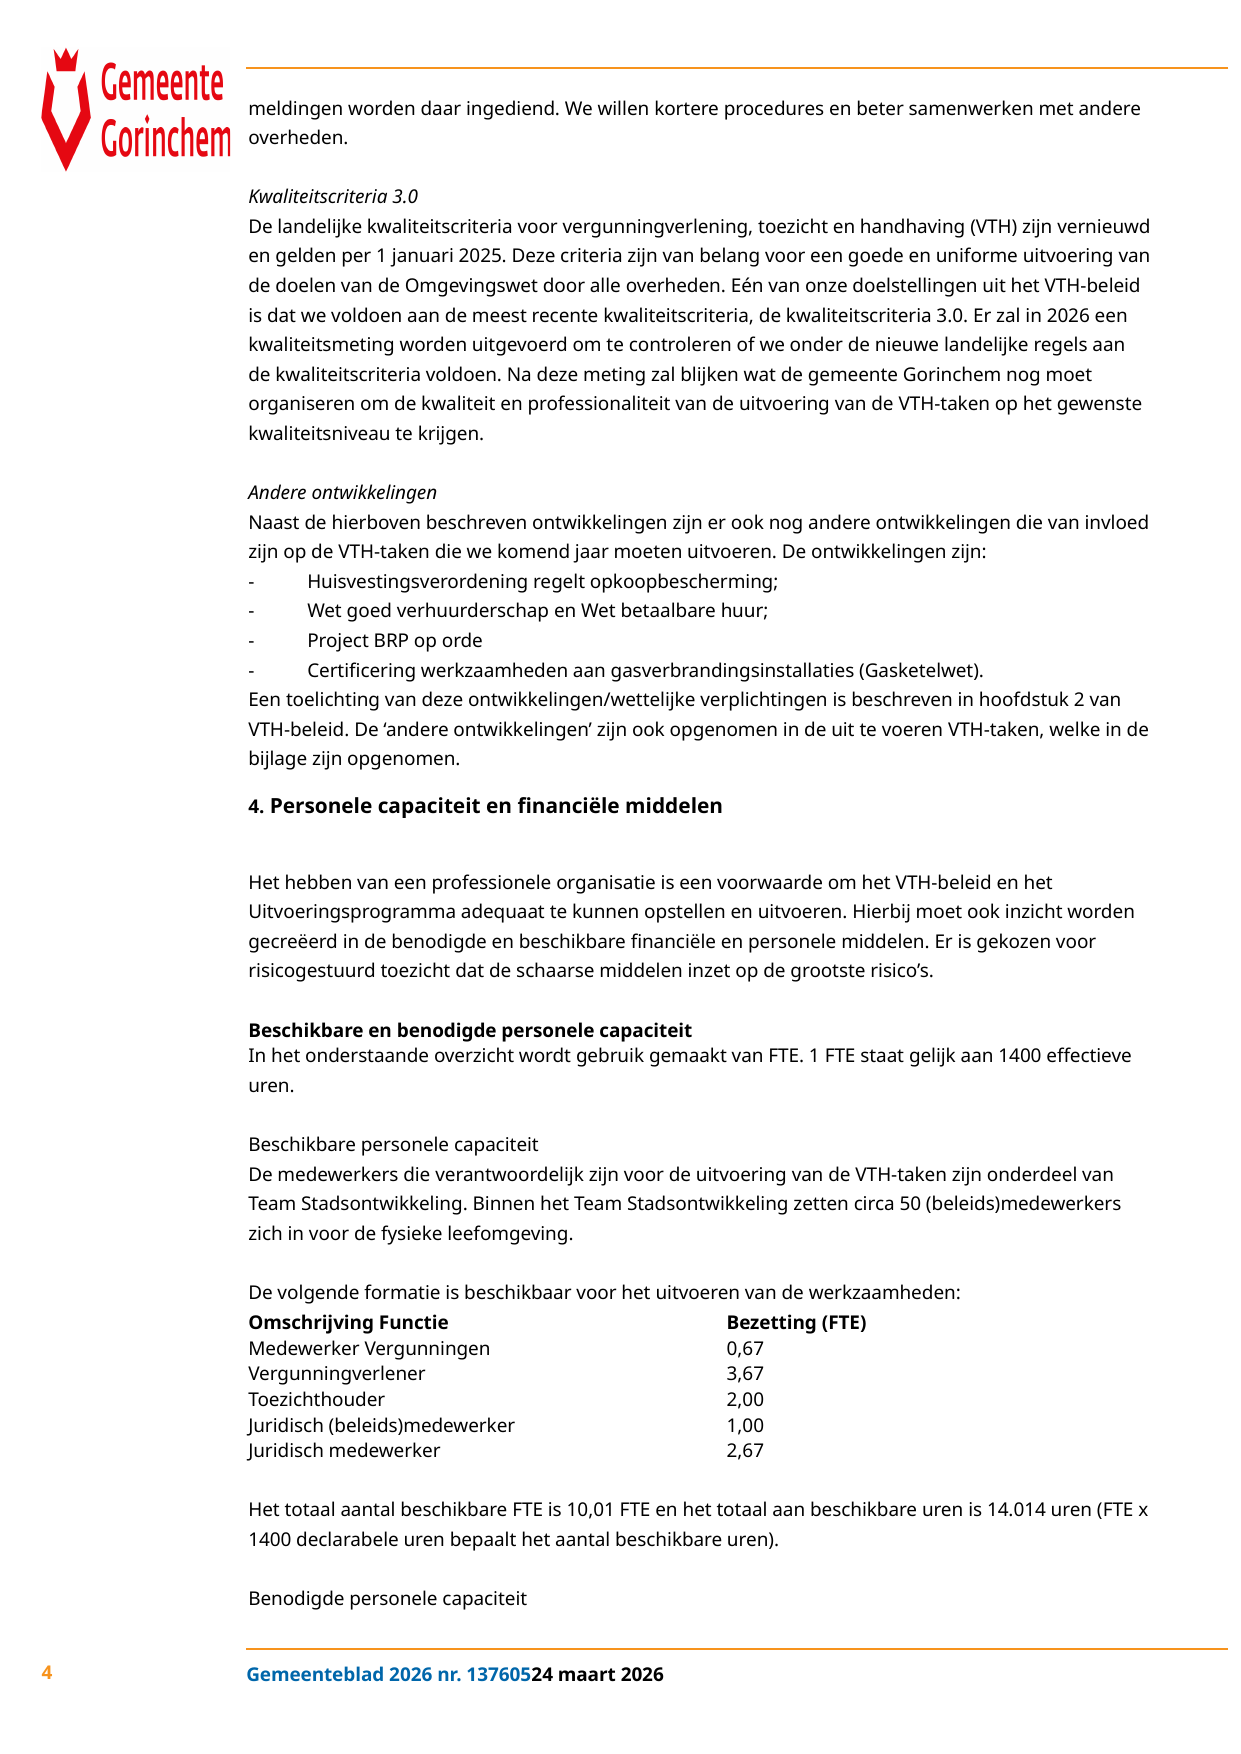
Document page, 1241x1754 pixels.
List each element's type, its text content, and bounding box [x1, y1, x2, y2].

text De medewerkers die verantwoordelijk zijn voor de uitvoering van de VTH-taken zijn onderdeel van Team Stadsontwikkeling. Binnen het Team Stadsontwikkeling zetten circa 50 (beleids)medewerkers zich in voor de fysieke leefomgeving. [248, 1161, 1152, 1246]
text De volgende formatie is beschikbaar voor het uitvoeren van de werkzaamheden: [248, 1279, 1152, 1305]
table_cell 2,67 [726, 1438, 1152, 1463]
table_cell Juridisch (beleids)medewerker [248, 1412, 726, 1438]
text Beschikbare personele capaciteit [248, 1131, 1152, 1157]
text Naast de hierboven beschreven ontwikkelingen zijn er ook nog andere ontwikkelingen die van invloed zijn op de VTH-taken die we komend jaar moeten uitvoeren. De ontwikkelingen zijn: [248, 509, 1152, 564]
list Project BRP op orde [248, 627, 1152, 653]
text De landelijke kwaliteitscriteria voor vergunningverlening, toezicht en handhaving (VTH) zijn vernieuwd en gelden per 1 januari 2025. Deze criteria zijn van belang voor een goede en uniforme uitvoering van de doelen van de Omgevingswet door alle overheden. Eén van onze doelstellingen uit het VTH-beleid is dat we voldoen aan de meest recente kwaliteitscriteria, de kwaliteitscriteria 3.0. Er zal in 2026 een kwaliteitsmeting worden uitgevoerd om te controleren of we onder de nieuwe landelijke regels aan de kwaliteitscriteria voldoen. Na deze meting zal blijken wat de gemeente Gorinchem nog moet organiseren om de kwaliteit en professionaliteit van de uitvoering van de VTH-taken op het gewenste kwaliteitsniveau te krijgen. [248, 213, 1152, 446]
table_cell 1,00 [726, 1412, 1152, 1438]
text Beschikbare en benodigde personele capaciteit [248, 1017, 1152, 1043]
table_cell 0,67 [726, 1335, 1152, 1360]
text Kwaliteitscriteria 3.0 [248, 183, 1152, 209]
table_cell Vergunningverlener [248, 1360, 726, 1386]
text Een toelichting van deze ontwikkelingen/wettelijke verplichtingen is beschreven in hoofdstuk 2 van VTH-beleid. De ‘andere ontwikkelingen’ zijn ook opgenomen in de uit te voeren VTH-taken, welke in de bijlage zijn opgenomen. [248, 686, 1152, 771]
text Benodigde personele capaciteit [248, 1585, 1152, 1611]
text Het hebben van een professionele organisatie is een voorwaarde om het VTH-beleid en het Uitvoeringsprogramma adequaat te kunnen opstellen en uitvoeren. Hierbij moet ook inzicht worden gecreëerd in de benodigde en beschikbare financiële en personele middelen. Er is gekozen voor risicogestuurd toezicht dat de schaarse middelen inzet op de grootste risico’s. [248, 869, 1152, 983]
picture [41, 47, 231, 172]
text 4. Personele capaciteit en financiële middelen [248, 791, 1152, 820]
table_cell Toezichthouder [248, 1386, 726, 1412]
table_header Bezetting (FTE) [726, 1309, 1152, 1335]
table_header Omschrijving Functie [248, 1309, 726, 1335]
table_cell Juridisch medewerker [248, 1438, 726, 1463]
text Andere ontwikkelingen [248, 479, 1152, 505]
table_cell 3,67 [726, 1360, 1152, 1386]
list Certificering werkzaamheden aan gasverbrandingsinstallaties (Gasketelwet). [248, 657, 1152, 683]
list Huisvestingsverordening regelt opkoopbescherming; [248, 568, 1152, 594]
table_cell 2,00 [726, 1386, 1152, 1412]
table_cell Medewerker Vergunningen [248, 1335, 726, 1360]
text In het onderstaande overzicht wordt gebruik gemaakt van FTE. 1 FTE staat gelijk aan 1400 effectieve uren. [248, 1043, 1152, 1098]
list Wet goed verhuurderschap en Wet betaalbare huur; [248, 598, 1152, 623]
text Het totaal aantal beschikbare FTE is 10,01 FTE en het totaal aan beschikbare uren is 14.014 uren (FTE x 1400 declarabele uren bepaalt het aantal beschikbare uren). [248, 1496, 1152, 1551]
text meldingen worden daar ingediend. We willen kortere procedures en beter samenwerken met andere overheden. [248, 95, 1152, 150]
